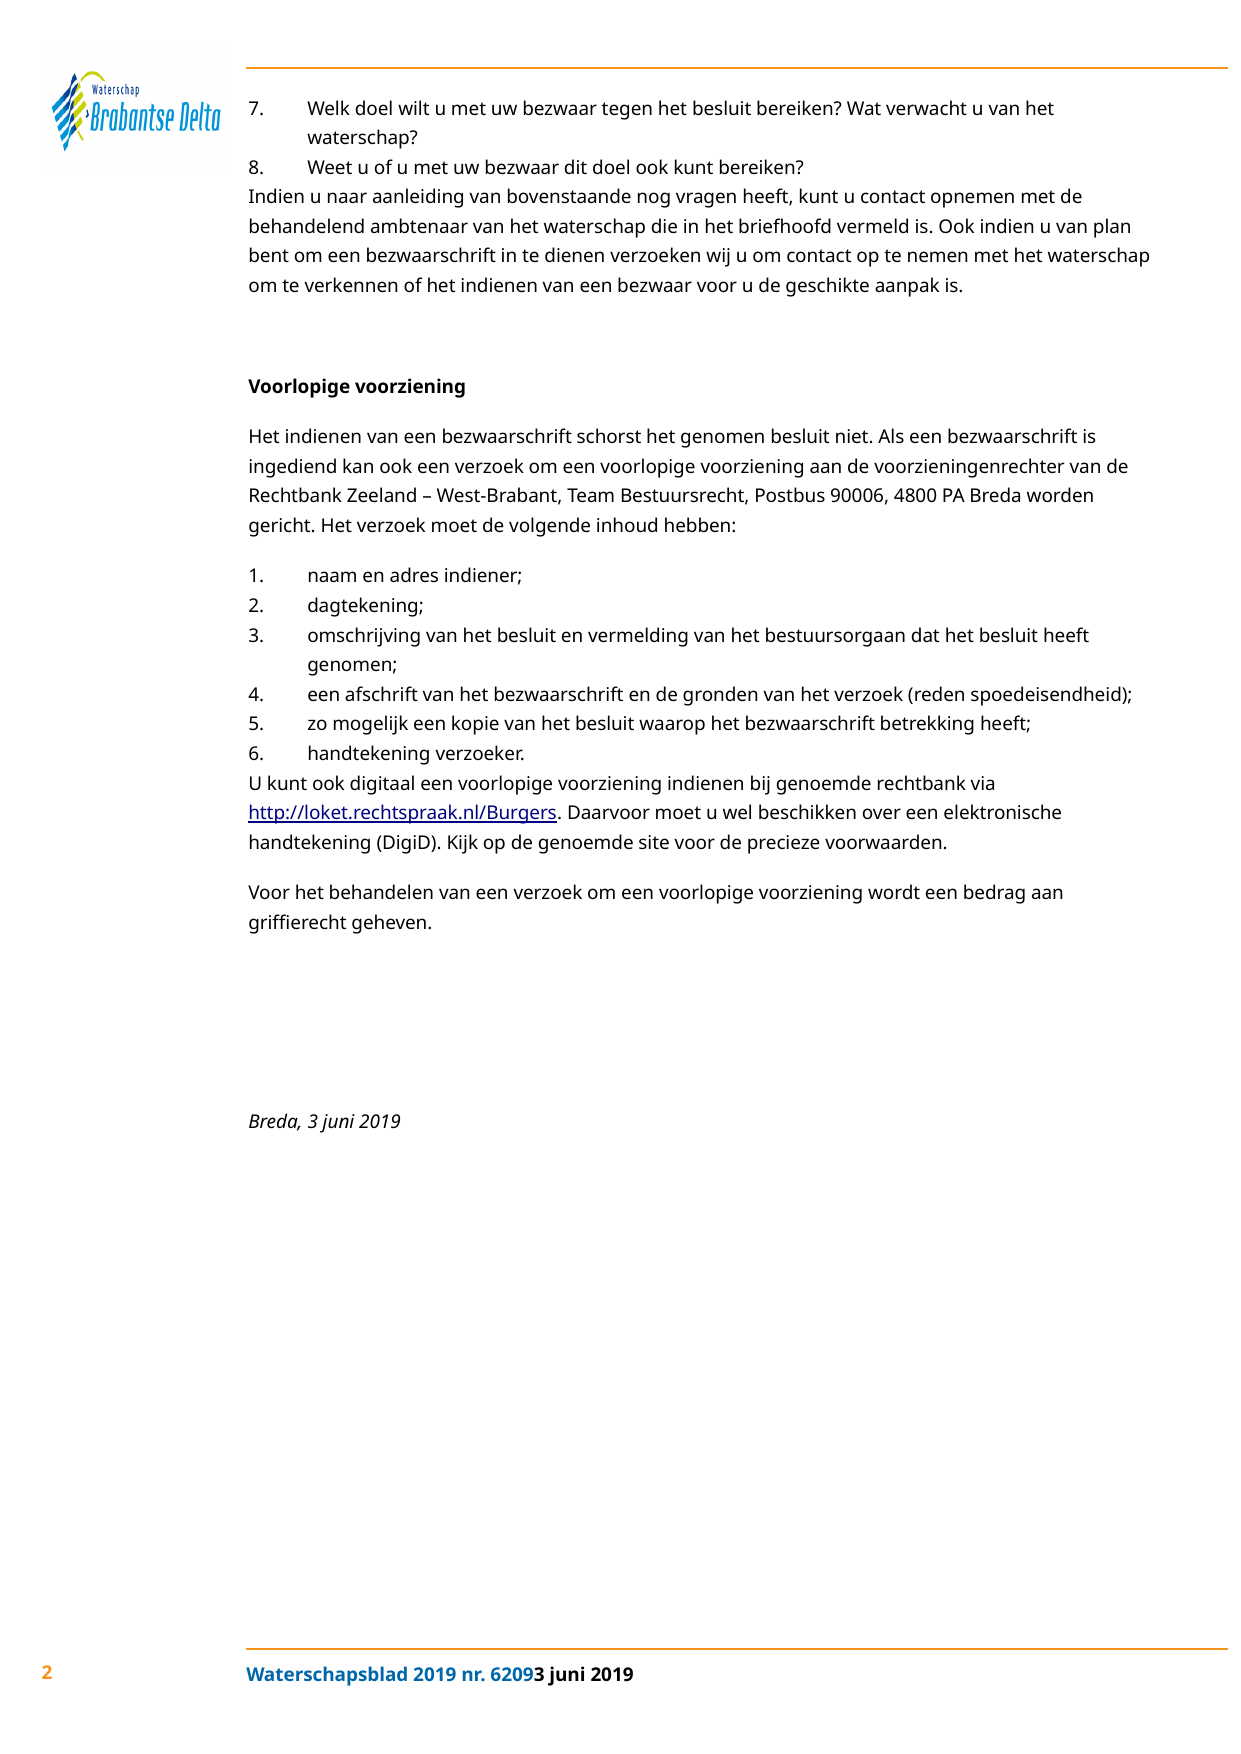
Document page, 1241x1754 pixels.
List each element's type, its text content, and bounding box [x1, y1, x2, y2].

list handtekening verzoeker. [248, 740, 1152, 766]
list Weet u of u met uw bezwaar dit doel ook kunt bereiken? [248, 154, 1152, 180]
list Welk doel wilt u met uw bezwaar tegen het besluit bereiken? Wat verwacht u van het waterschap? [248, 95, 1152, 150]
text Breda, 3 juni 2019 [248, 1108, 1152, 1134]
text U kunt ook digitaal een voorlopige voorziening indienen bij genoemde rechtbank via http://loket.rechtspraak.nl/Burgers. Daarvoor moet u wel beschikken over een elektronische handtekening (DigiD). Kijk op de genoemde site voor de precieze voorwaarden. [248, 770, 1152, 855]
list een afschrift van het bezwaarschrift en de gronden van het verzoek (reden spoedeisendheid); [248, 681, 1152, 707]
list naam en adres indiener; [248, 563, 1152, 588]
list dagtekening; [248, 592, 1152, 618]
picture [41, 47, 231, 172]
text Indien u naar aanleiding van bovenstaande nog vragen heeft, kunt u contact opnemen met de behandelend ambtenaar van het waterschap die in het briefhoofd vermeld is. Ook indien u van plan bent om een bezwaarschrift in te dienen verzoeken wij u om contact op te nemen met het waterschap om te verkennen of het indienen van een bezwaar voor u de geschikte aanpak is. [248, 183, 1152, 298]
text Voor het behandelen van een verzoek om een voorlopige voorziening wordt een bedrag aan griffierecht geheven. [248, 879, 1152, 935]
list zo mogelijk een kopie van het besluit waarop het bezwaarschrift betrekking heeft; [248, 711, 1152, 736]
text Voorlopige voorziening [248, 373, 1152, 399]
text Het indienen van een bezwaarschrift schorst het genomen besluit niet. Als een bezwaarschrift is ingediend kan ook een verzoek om een voorlopige voorziening aan de voorzieningenrechter van de Rechtbank Zeeland – West-Brabant, Team Bestuursrecht, Postbus 90006, 4800 PA Breda worden gericht. Het verzoek moet de volgende inhoud hebben: [248, 423, 1152, 538]
list omschrijving van het besluit en vermelding van het bestuursorgaan dat het besluit heeft genomen; [248, 622, 1152, 677]
